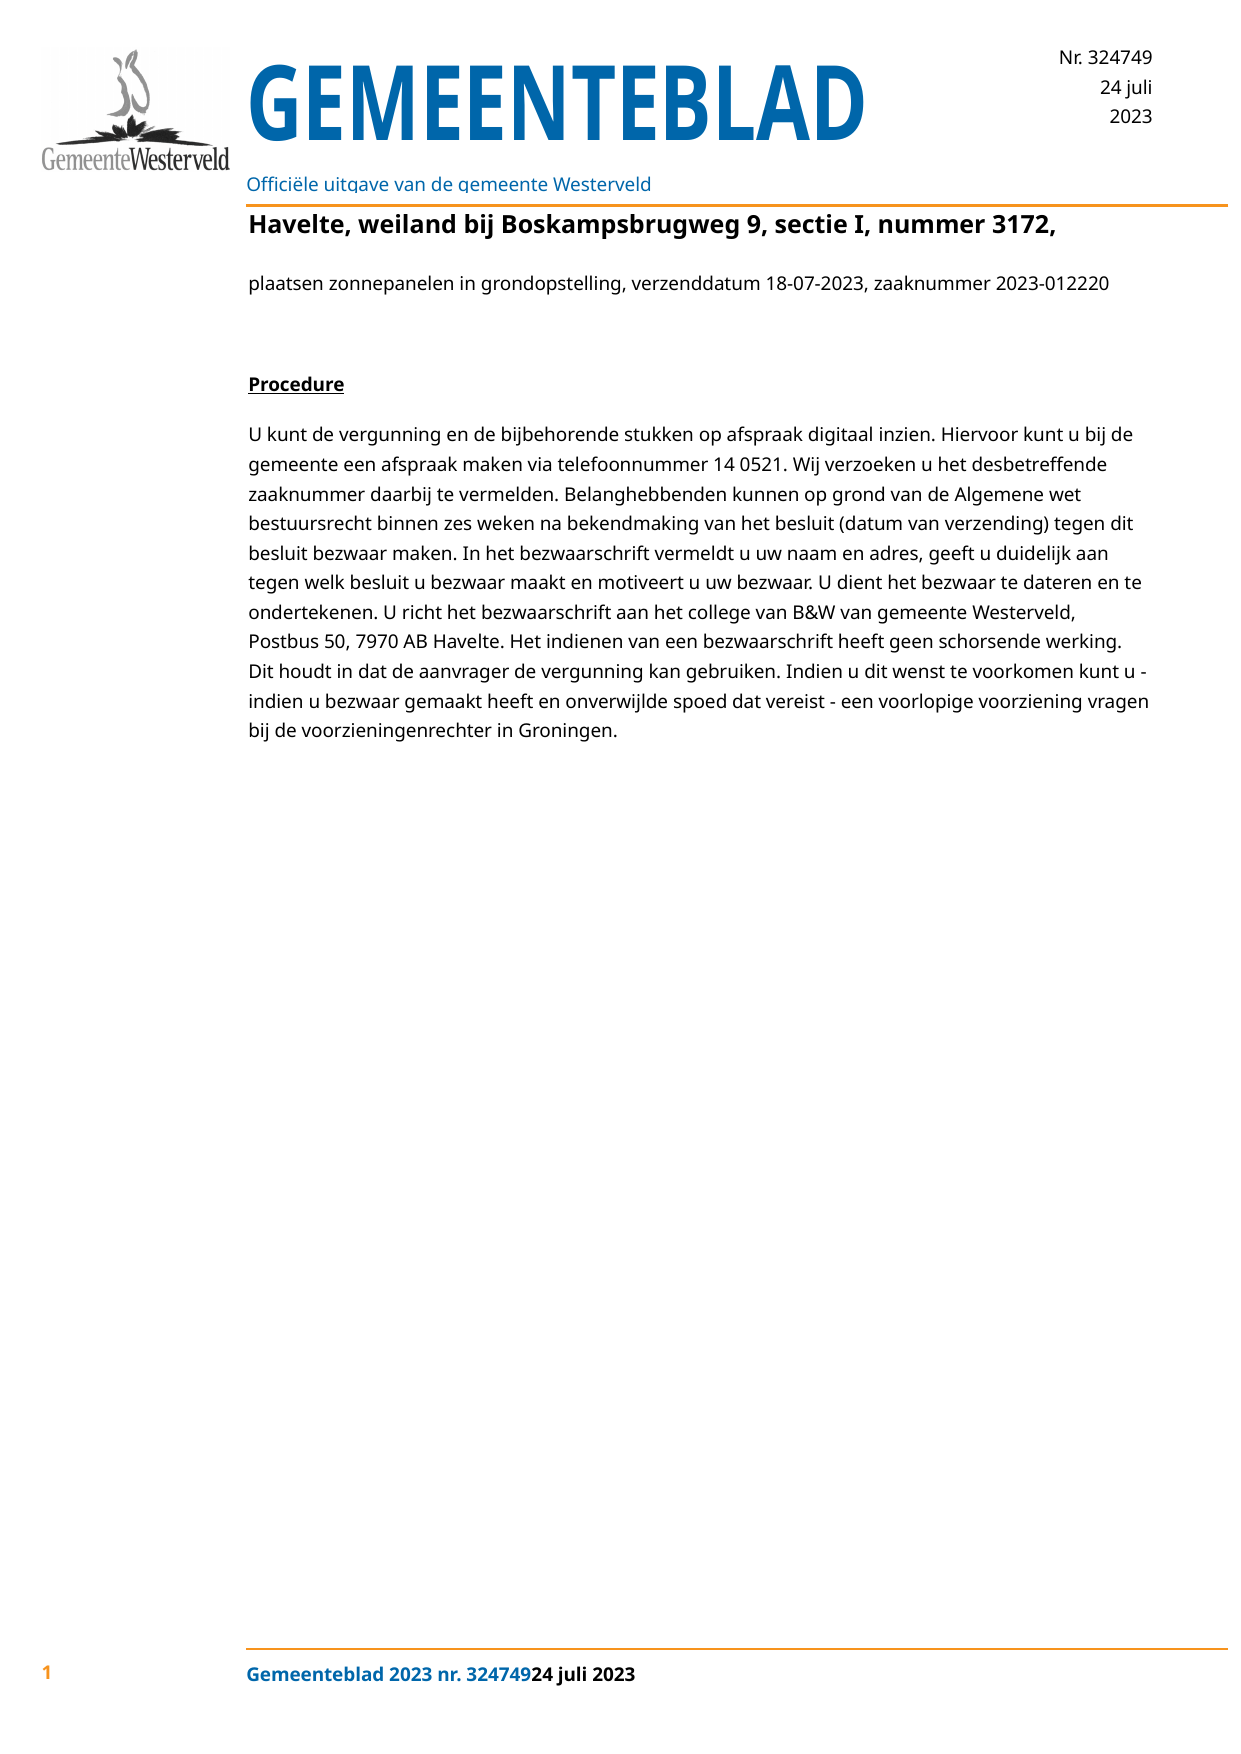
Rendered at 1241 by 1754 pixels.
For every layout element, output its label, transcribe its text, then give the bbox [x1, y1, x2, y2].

text plaatsen zonnepanelen in grondopstelling, verzenddatum 18-07-2023, zaaknummer 2023-012220 [248, 270, 1152, 296]
picture [41, 47, 231, 172]
text U kunt de vergunning en de bijbehorende stukken op afspraak digitaal inzien. Hiervoor kunt u bij de gemeente een afspraak maken via telefoonnummer 14 0521. Wij verzoeken u het desbetreffende zaaknummer daarbij te vermelden. Belanghebbenden kunnen op grond van de Algemene wet bestuursrecht binnen zes weken na bekendmaking van het besluit (datum van verzending) tegen dit besluit bezwaar maken. In het bezwaarschrift vermeldt u uw naam en adres, geeft u duidelijk aan tegen welk besluit u bezwaar maakt en motiveert u uw bezwaar. U dient het bezwaar te dateren en te ondertekenen. U richt het bezwaarschrift aan het college van B&W van gemeente Westerveld, Postbus 50, 7970 AB Havelte. Het indienen van een bezwaarschrift heeft geen schorsende werking. Dit houdt in dat de aanvrager de vergunning kan gebruiken. Indien u dit wenst te voorkomen kunt u - indien u bezwaar gemaakt heeft en onverwijlde spoed dat vereist - een voorlopige voorziening vragen bij de voorzieningenrechter in Groningen. [248, 422, 1152, 743]
text Havelte, weiland bij Boskampsbrugweg 9, sectie I, nummer 3172, [248, 207, 1152, 241]
text Procedure [248, 371, 1152, 397]
